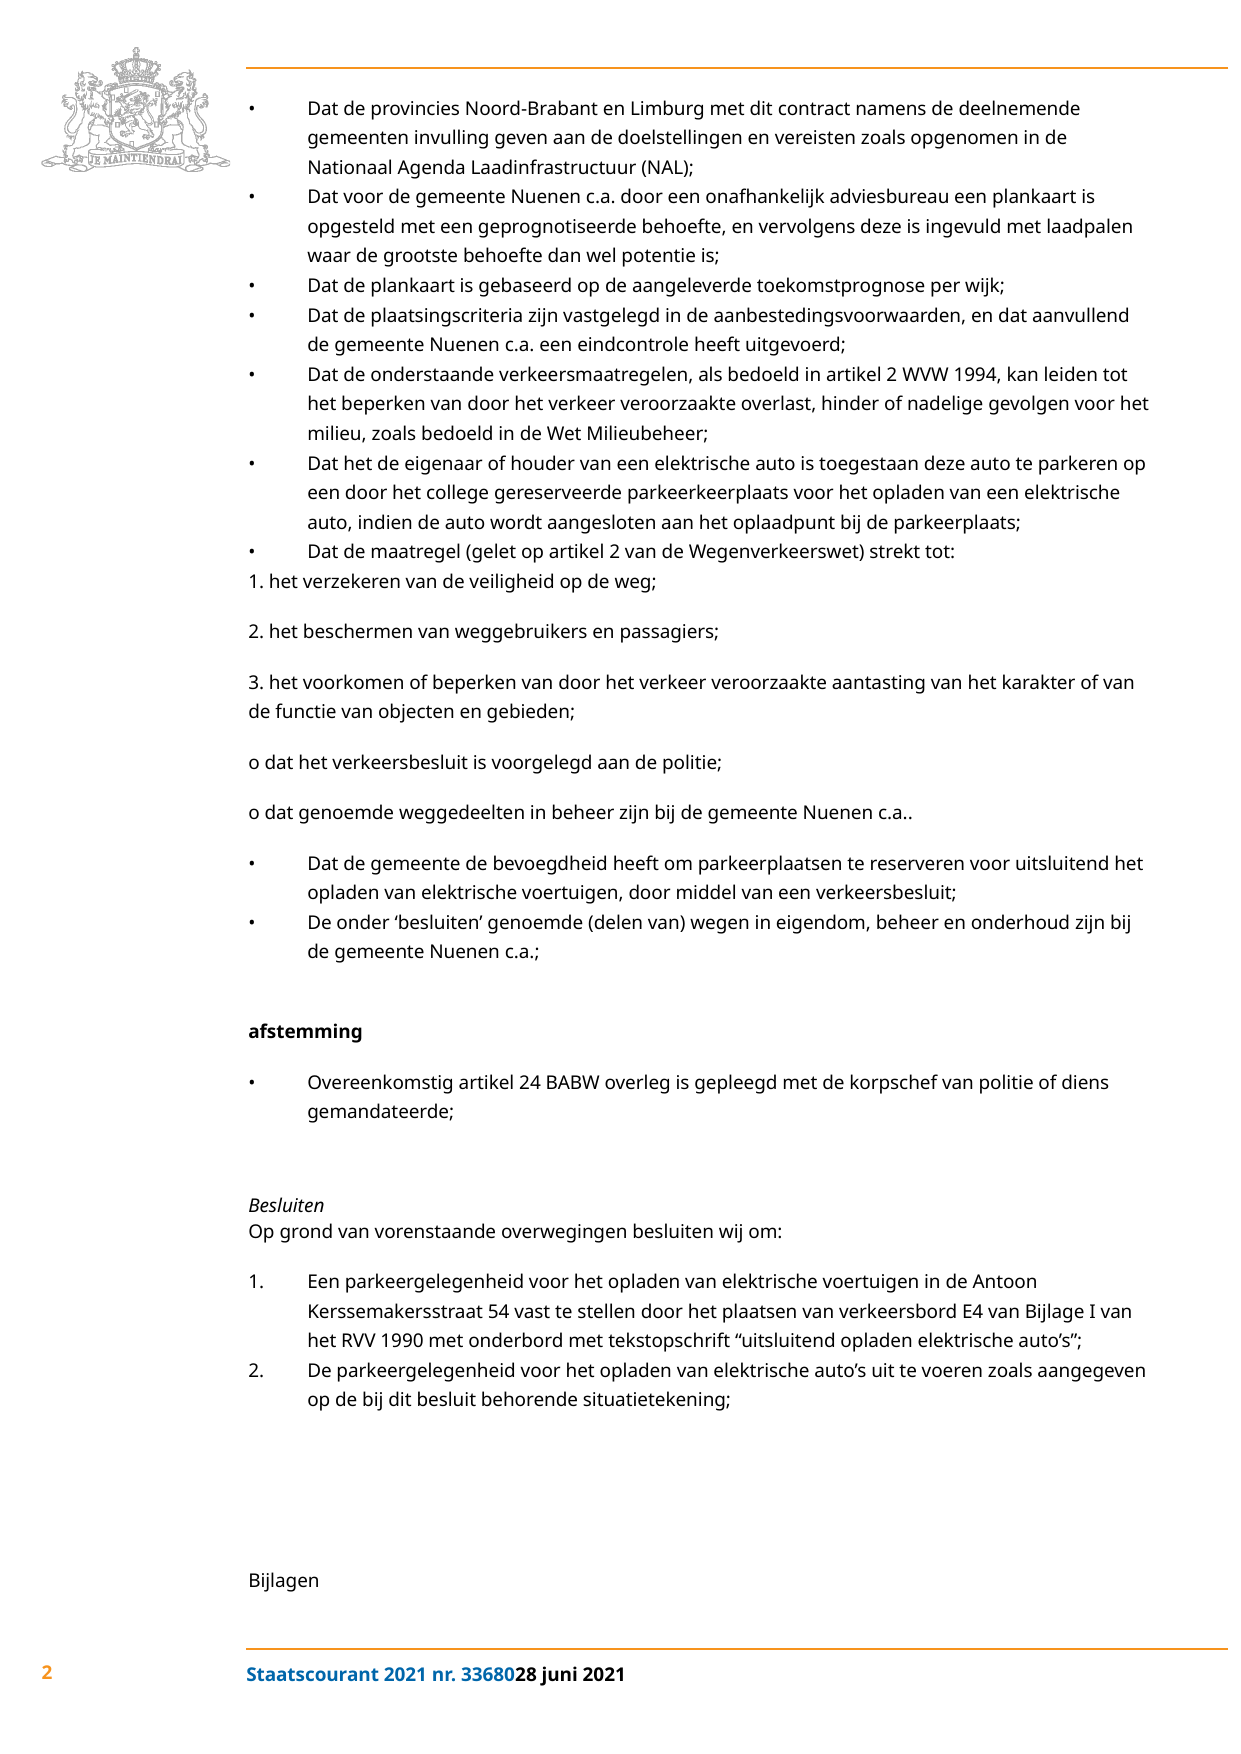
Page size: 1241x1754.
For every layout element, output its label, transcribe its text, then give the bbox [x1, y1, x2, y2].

text o dat genoemde weggedeelten in beheer zijn bij de gemeente Nuenen c.a.. [248, 799, 1152, 825]
list Dat voor de gemeente Nuenen c.a. door een onafhankelijk adviesbureau een plankaart is opgesteld met een geprognotiseerde behoefte, en vervolgens deze is ingevuld met laadpalen waar de grootste behoefte dan wel potentie is; [248, 183, 1152, 268]
list Overeenkomstig artikel 24 BABW overleg is gepleegd met de korpschef van politie of diens gemandateerde; [248, 1069, 1152, 1124]
list De parkeergelegenheid voor het opladen van elektrische auto’s uit te voeren zoals aangegeven op de bij dit besluit behorende situatietekening; [248, 1357, 1152, 1412]
list Dat de provincies Noord-Brabant en Limburg met dit contract namens de deelnemende gemeenten invulling geven aan de doelstellingen en vereisten zoals opgenomen in de Nationaal Agenda Laadinfrastructuur (NAL); [248, 95, 1152, 180]
list De onder ‘besluiten’ genoemde (delen van) wegen in eigendom, beheer en onderhoud zijn bij de gemeente Nuenen c.a.; [248, 909, 1152, 964]
text o dat het verkeersbesluit is voorgelegd aan de politie; [248, 749, 1152, 775]
text 3. het voorkomen of beperken van door het verkeer veroorzaakte aantasting van het karakter of van de functie van objecten en gebieden; [248, 669, 1152, 724]
list Dat de maatregel (gelet op artikel 2 van de Wegenverkeerswet) strekt tot: [248, 538, 1152, 564]
list Dat het de eigenaar of houder van een elektrische auto is toegestaan deze auto te parkeren op een door het college gereserveerde parkeerkeerplaats voor het opladen van een elektrische auto, indien de auto wordt aangesloten aan het oplaadpunt bij de parkeerplaats; [248, 450, 1152, 535]
list Dat de gemeente de bevoegdheid heeft om parkeerplaatsen te reserveren voor uitsluitend het opladen van elektrische voertuigen, door middel van een verkeersbesluit; [248, 850, 1152, 905]
text Besluiten [248, 1192, 1152, 1218]
text Bijlagen [248, 1567, 1152, 1593]
text 1. het verzekeren van de veiligheid op de weg; [248, 568, 1152, 594]
picture [41, 47, 231, 172]
list Een parkeergelegenheid voor het opladen van elektrische voertuigen in de Antoon Kerssemakersstraat 54 vast te stellen door het plaatsen van verkeersbord E4 van Bijlage I van het RVV 1990 met onderbord met tekstopschrift “uitsluitend opladen elektrische auto’s”; [248, 1268, 1152, 1353]
text 2. het beschermen van weggebruikers en passagiers; [248, 618, 1152, 644]
list Dat de plankaart is gebaseerd op de aangeleverde toekomstprognose per wijk; [248, 272, 1152, 298]
list Dat de plaatsingscriteria zijn vastgelegd in de aanbestedingsvoorwaarden, en dat aanvullend de gemeente Nuenen c.a. een eindcontrole heeft uitgevoerd; [248, 302, 1152, 357]
list Dat de onderstaande verkeersmaatregelen, als bedoeld in artikel 2 WVW 1994, kan leiden tot het beperken van door het verkeer veroorzaakte overlast, hinder of nadelige gevolgen voor het milieu, zoals bedoeld in de Wet Milieubeheer; [248, 361, 1152, 446]
text afstemming [248, 1018, 1152, 1044]
text Op grond van vorenstaande overwegingen besluiten wij om: [248, 1218, 1152, 1243]
